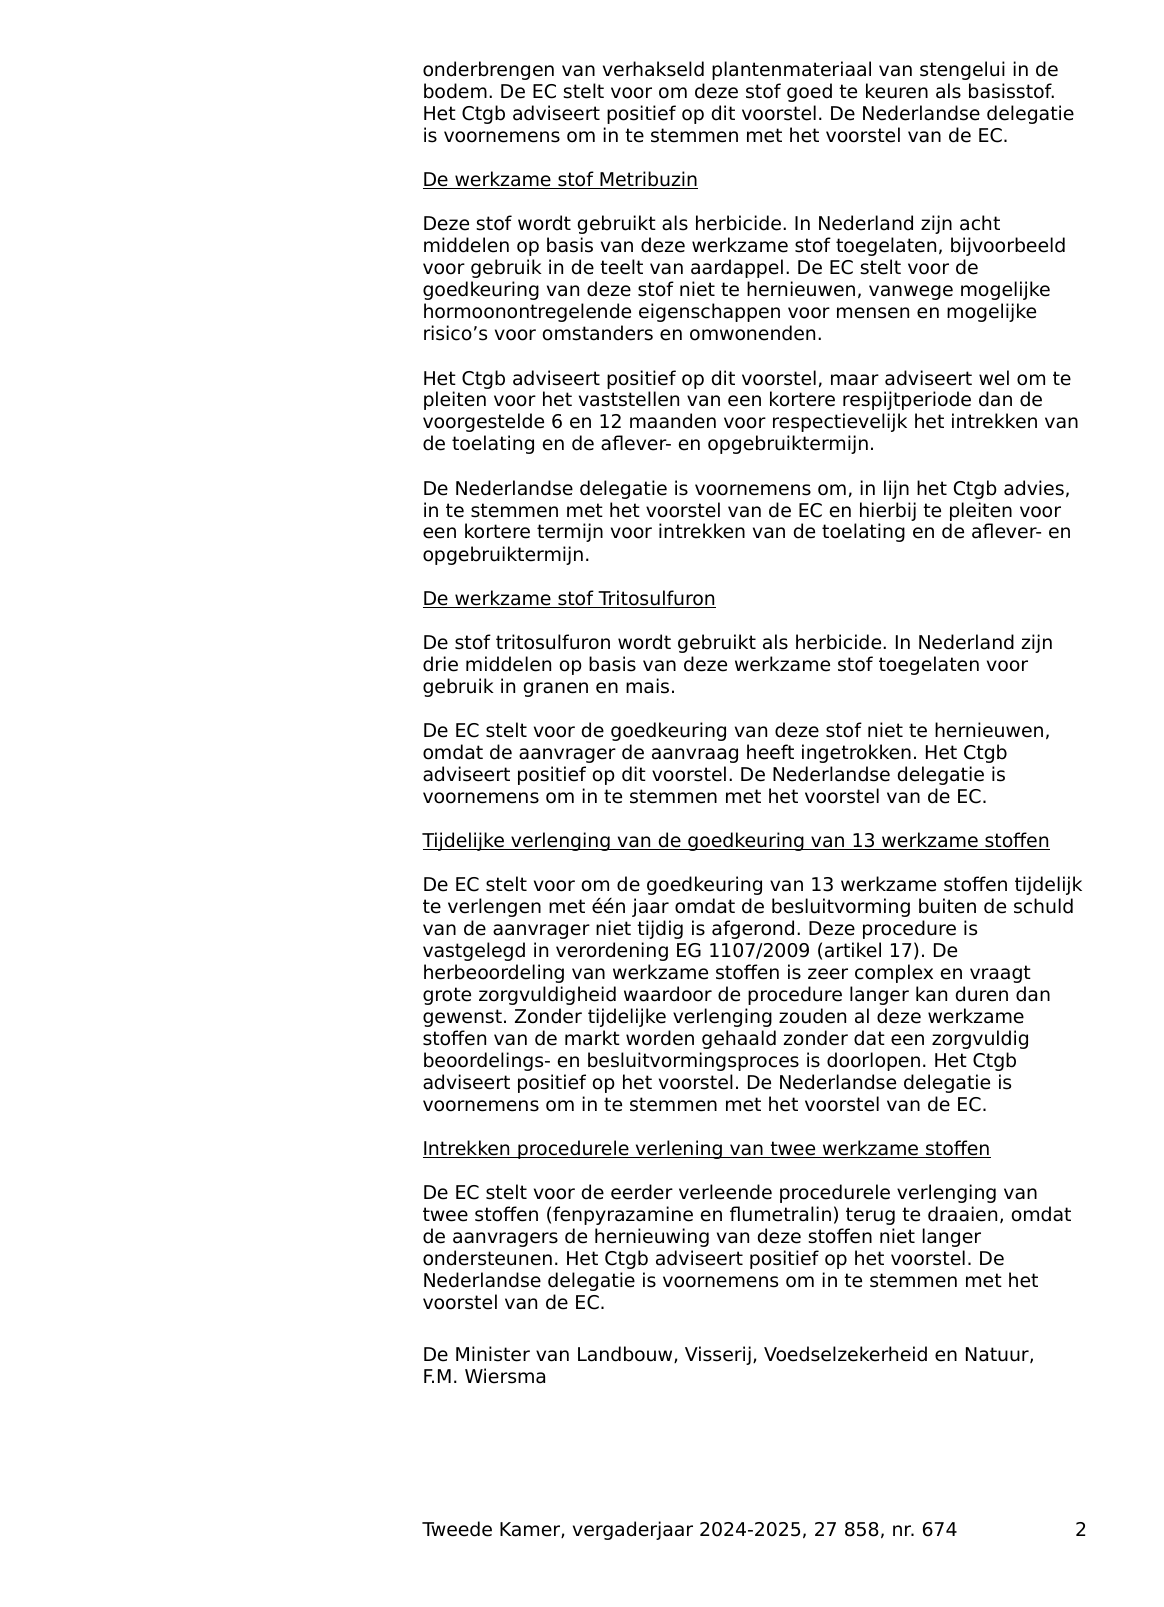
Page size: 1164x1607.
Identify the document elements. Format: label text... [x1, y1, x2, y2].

text Deze stof wordt gebruikt als herbicide. In Nederland zijn acht middelen op basis van deze werkzame stof toegelaten, bijvoorbeeld voor gebruik in de teelt van aardappel. De EC stelt voor de goedkeuring van deze stof niet te hernieuwen, vanwege mogelijke hormoonontregelende eigenschappen voor mensen en mogelijke risico’s voor omstanders en omwonenden. [422, 213, 1087, 345]
text onderbrengen van verhakseld plantenmateriaal van stengelui in de bodem. De EC stelt voor om deze stof goed te keuren als basisstof. Het Ctgb adviseert positief op dit voorstel. De Nederlandse delegatie is voornemens om in te stemmen met het voorstel van de EC. [422, 59, 1087, 147]
subtitle Tijdelijke verlenging van de goedkeuring van 13 werkzame stoffen [422, 830, 1087, 852]
text De Minister van Landbouw, Visserij, Voedselzekerheid en Natuur, F.M. Wiersma [422, 1344, 1087, 1388]
subtitle De werkzame stof Tritosulfuron [422, 588, 1087, 609]
text De EC stelt voor de eerder verleende procedurele verlenging van twee stoffen (fenpyrazamine en flumetralin) terug te draaien, omdat de aanvragers de hernieuwing van deze stoffen niet langer ondersteunen. Het Ctgb adviseert positief op het voorstel. De Nederlandse delegatie is voornemens om in te stemmen met het voorstel van de EC. [422, 1182, 1087, 1314]
text De EC stelt voor de goedkeuring van deze stof niet te hernieuwen, omdat de aanvrager de aanvraag heeft ingetrokken. Het Ctgb adviseert positief op dit voorstel. De Nederlandse delegatie is voornemens om in te stemmen met het voorstel van de EC. [422, 720, 1087, 808]
text Het Ctgb adviseert positief op dit voorstel, maar adviseert wel om te pleiten voor het vaststellen van een kortere respijtperiode dan de voorgestelde 6 en 12 maanden voor respectievelijk het intrekken van de toelating en de aflever- en opgebruiktermijn. [422, 367, 1087, 455]
text De stof tritosulfuron wordt gebruikt als herbicide. In Nederland zijn drie middelen op basis van deze werkzame stof toegelaten voor gebruik in granen en mais. [422, 632, 1087, 698]
subtitle De werkzame stof Metribuzin [422, 169, 1087, 191]
text De Nederlandse delegatie is voornemens om, in lijn het Ctgb advies, in te stemmen met het voorstel van de EC en hierbij te pleiten voor een kortere termijn voor intrekken van de toelating en de aflever- en opgebruiktermijn. [422, 477, 1087, 565]
subtitle Intrekken procedurele verlening van twee werkzame stoffen [422, 1138, 1087, 1160]
text De EC stelt voor om de goedkeuring van 13 werkzame stoffen tijdelijk te verlengen met één jaar omdat de besluitvorming buiten de schuld van de aanvrager niet tijdig is afgerond. Deze procedure is vastgelegd in verordening EG 1107/2009 (artikel 17). De herbeoordeling van werkzame stoffen is zeer complex en vraagt grote zorgvuldigheid waardoor de procedure langer kan duren dan gewenst. Zonder tijdelijke verlenging zouden al deze werkzame stoffen van de markt worden gehaald zonder dat een zorgvuldig beoordelings- en besluitvormingsproces is doorlopen. Het Ctgb adviseert positief op het voorstel. De Nederlandse delegatie is voornemens om in te stemmen met het voorstel van de EC. [422, 874, 1087, 1116]
